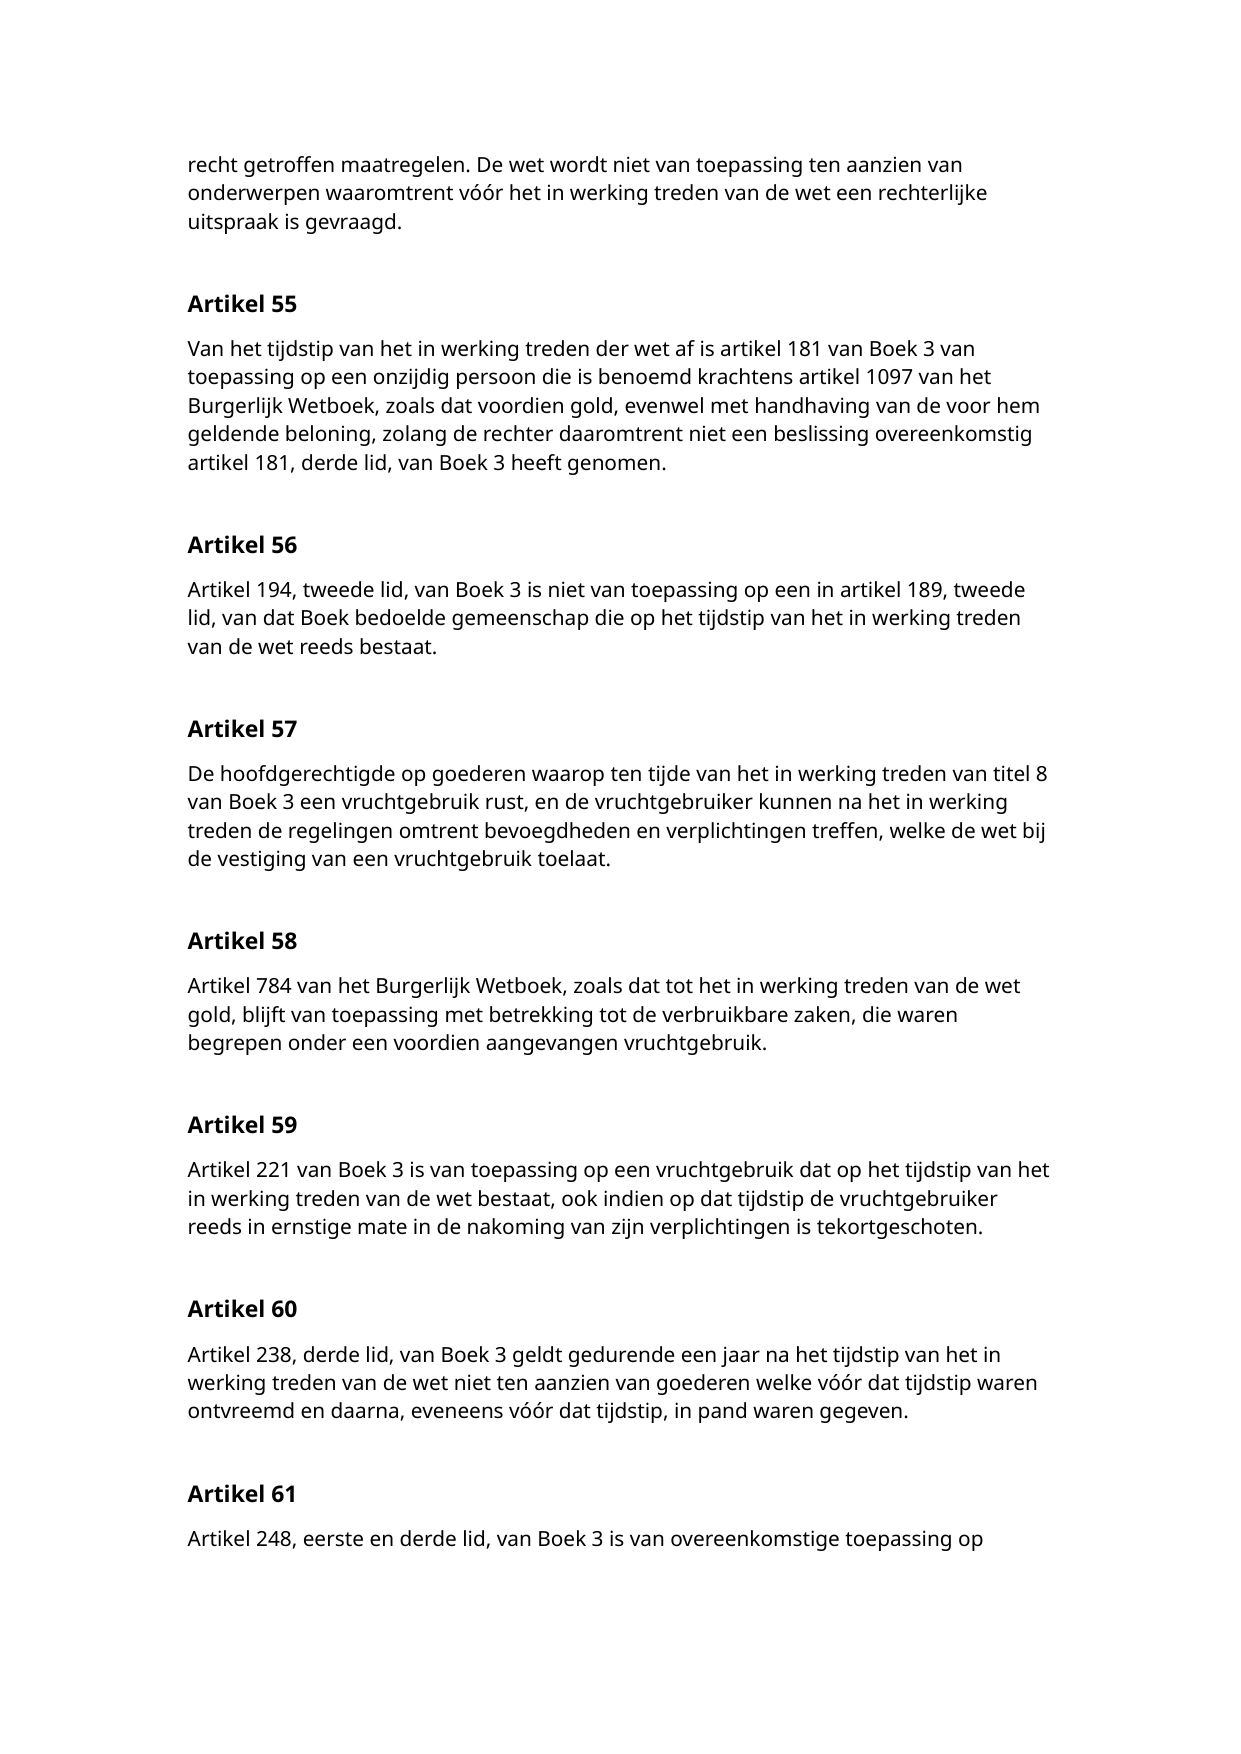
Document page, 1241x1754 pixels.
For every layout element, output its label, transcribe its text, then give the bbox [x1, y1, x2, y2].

subtitle Artikel 55 [187, 288, 1053, 319]
text Artikel 238, derde lid, van Boek 3 geldt gedurende een jaar na het tijdstip van het in werking treden van de wet niet ten aanzien van goederen welke vóór dat tijdstip waren ontvreemd en daarna, eveneens vóór dat tijdstip, in pand waren gegeven. [187, 1340, 1053, 1425]
text Artikel 248, eerste en derde lid, van Boek 3 is van overeenkomstige toepassing op [187, 1524, 1053, 1552]
subtitle Artikel 59 [187, 1109, 1053, 1141]
text Van het tijdstip van het in werking treden der wet af is artikel 181 van Boek 3 van toepassing op een onzijdig persoon die is benoemd krachtens artikel 1097 van het Burgerlijk Wetboek, zoals dat voordien gold, evenwel met handhaving van de voor hem geldende beloning, zolang de rechter daaromtrent niet een beslissing overeenkomstig artikel 181, derde lid, van Boek 3 heeft genomen. [187, 334, 1053, 476]
subtitle Artikel 60 [187, 1293, 1053, 1325]
text recht getroffen maatregelen. De wet wordt niet van toepassing ten aanzien van onderwerpen waaromtrent vóór het in werking treden van de wet een rechterlijke uitspraak is gevraagd. [187, 150, 1053, 235]
subtitle Artikel 56 [187, 529, 1053, 560]
subtitle Artikel 58 [187, 925, 1053, 957]
text Artikel 194, tweede lid, van Boek 3 is niet van toepassing op een in artikel 189, tweede lid, van dat Boek bedoelde gemeenschap die op het tijdstip van het in werking treden van de wet reeds bestaat. [187, 575, 1053, 660]
text De hoofdgerechtigde op goederen waarop ten tijde van het in werking treden van titel 8 van Boek 3 een vruchtgebruik rust, en de vruchtgebruiker kunnen na het in werking treden de regelingen omtrent bevoegdheden en verplichtingen treffen, welke de wet bij de vestiging van een vruchtgebruik toelaat. [187, 759, 1053, 873]
subtitle Artikel 57 [187, 713, 1053, 744]
text Artikel 221 van Boek 3 is van toepassing op een vruchtgebruik dat op het tijdstip van het in werking treden van de wet bestaat, ook indien op dat tijdstip de vruchtgebruiker reeds in ernstige mate in de nakoming van zijn verplichtingen is tekortgeschoten. [187, 1156, 1053, 1241]
text Artikel 784 van het Burgerlijk Wetboek, zoals dat tot het in werking treden van de wet gold, blijft van toepassing met betrekking tot de verbruikbare zaken, die waren begrepen onder een voordien aangevangen vruchtgebruik. [187, 972, 1053, 1057]
subtitle Artikel 61 [187, 1477, 1053, 1509]
